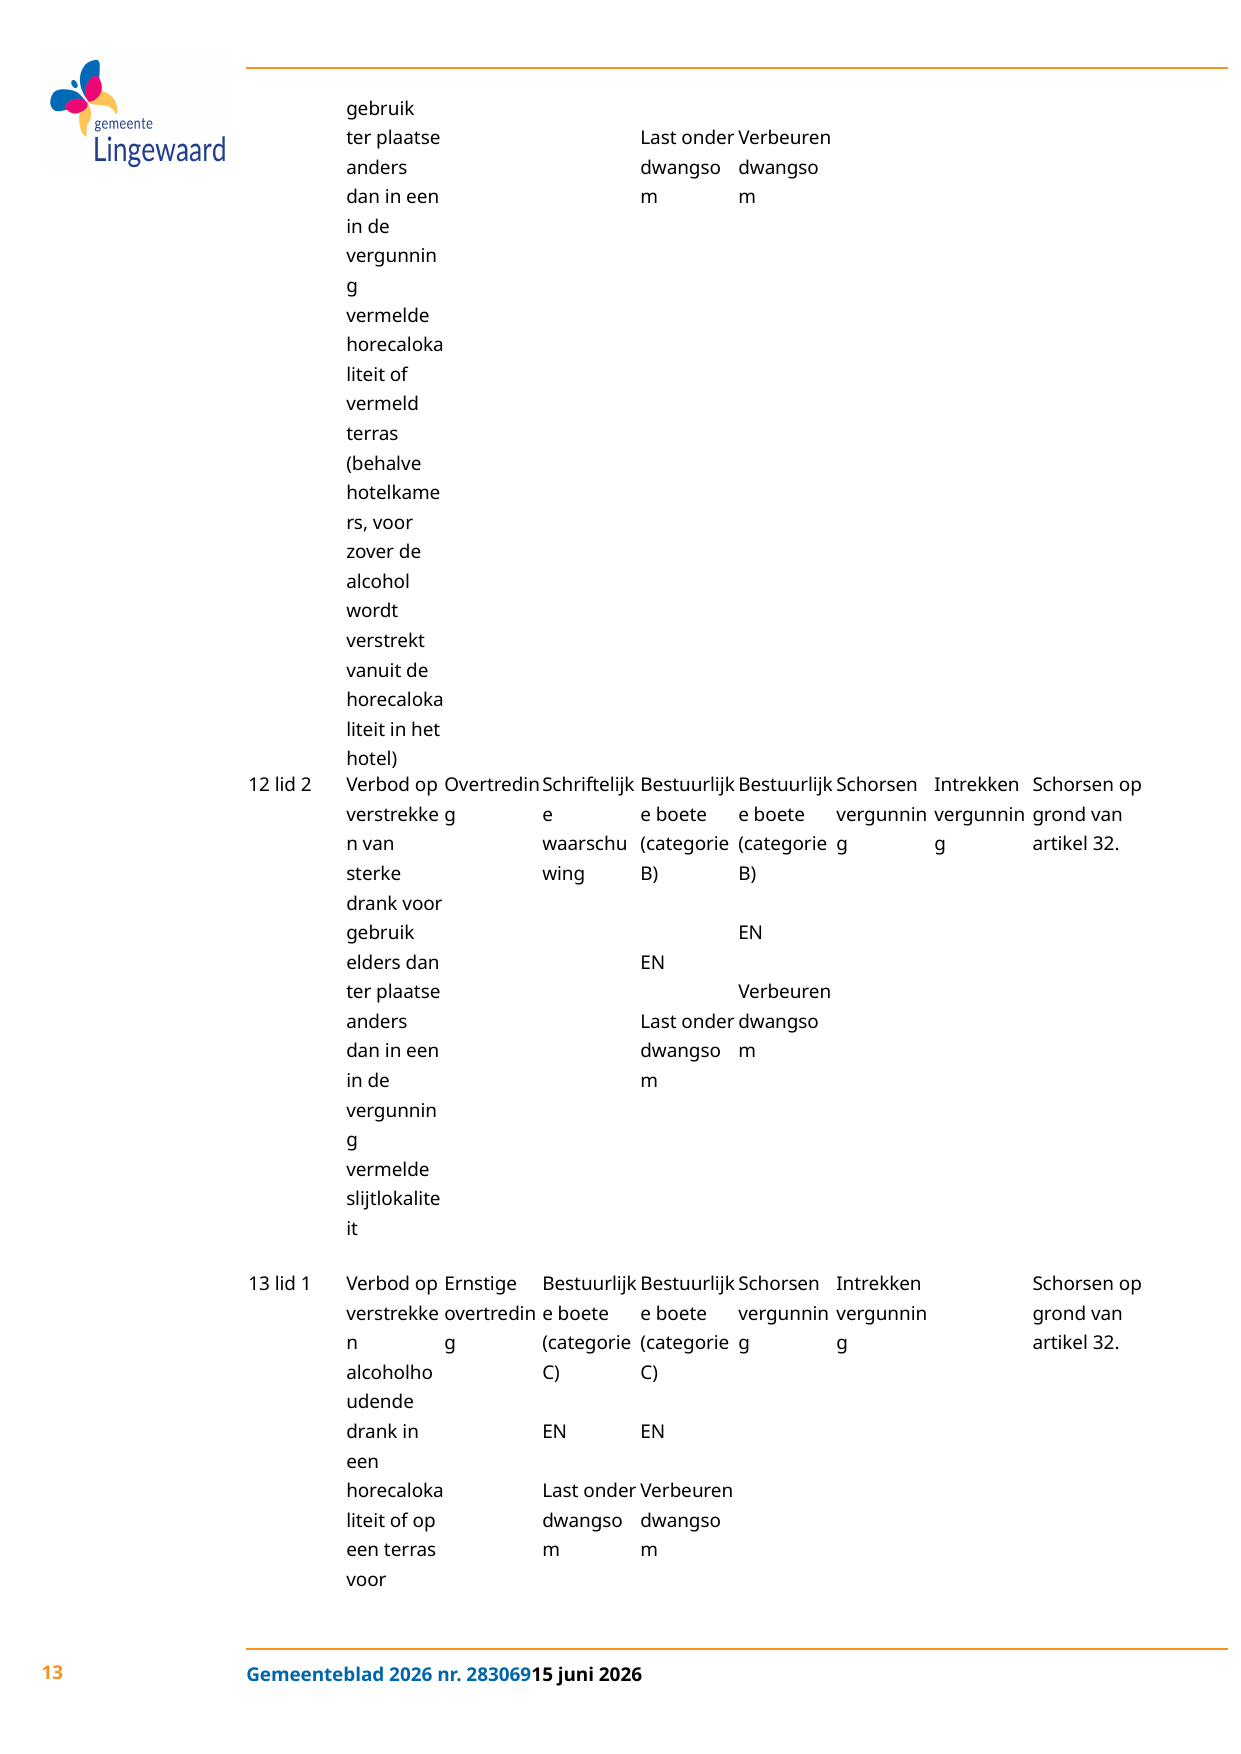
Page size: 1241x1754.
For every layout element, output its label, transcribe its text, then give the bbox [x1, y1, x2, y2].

picture [41, 47, 231, 172]
table_cell [248, 95, 346, 771]
table_cell Verbeuren dwangsom [738, 95, 836, 771]
table_cell Bestuurlijke boete (categorie C) EN Verbeuren dwangsom [640, 1270, 738, 1592]
table_cell gebruik ter plaatse anders dan in een in de vergunning vermelde horecalokaliteit of vermeld terras (behalve hotelkamers, voor zover de alcohol wordt verstrekt vanuit de horecalokaliteit in het hotel) [346, 95, 444, 771]
table_cell Bestuurlijke boete (categorie C) EN Last onder dwangsom [542, 1270, 640, 1592]
table_cell 12 lid 2 [248, 771, 346, 1270]
table_cell Bestuurlijke boete (categorie B) EN Verbeuren dwangsom [738, 771, 836, 1270]
table_cell Schorsen vergunning [738, 1270, 836, 1592]
table_cell [444, 95, 542, 771]
table_cell Intrekken vergunning [836, 1270, 934, 1592]
table_cell Bestuurlijke boete (categorie B) EN Last onder dwangsom [640, 771, 738, 1270]
table_cell [836, 95, 934, 771]
table_cell [934, 1270, 1032, 1592]
table_cell [1032, 95, 1152, 771]
table_cell [542, 95, 640, 771]
table_cell Overtreding [444, 771, 542, 1270]
table_cell Schorsen vergunning [836, 771, 934, 1270]
table_cell Schorsen op grond van artikel 32. [1032, 771, 1152, 1270]
table_cell 13 lid 1 [248, 1270, 346, 1592]
table_cell Intrekken vergunning [934, 771, 1032, 1270]
table_cell Schorsen op grond van artikel 32. [1032, 1270, 1152, 1592]
table_cell Verbod op verstrekken van sterke drank voor gebruik elders dan ter plaatse anders dan in een in de vergunning vermelde slijtlokaliteit [346, 771, 444, 1270]
table_cell Last onder dwangsom [640, 95, 738, 771]
table_cell Schriftelijke waarschuwing [542, 771, 640, 1270]
table_cell Ernstige overtreding [444, 1270, 542, 1592]
table_cell [934, 95, 1032, 771]
table_cell Verbod op verstrekken alcoholhoudende drank in een horecalokaliteit of op een terras voor [346, 1270, 444, 1592]
